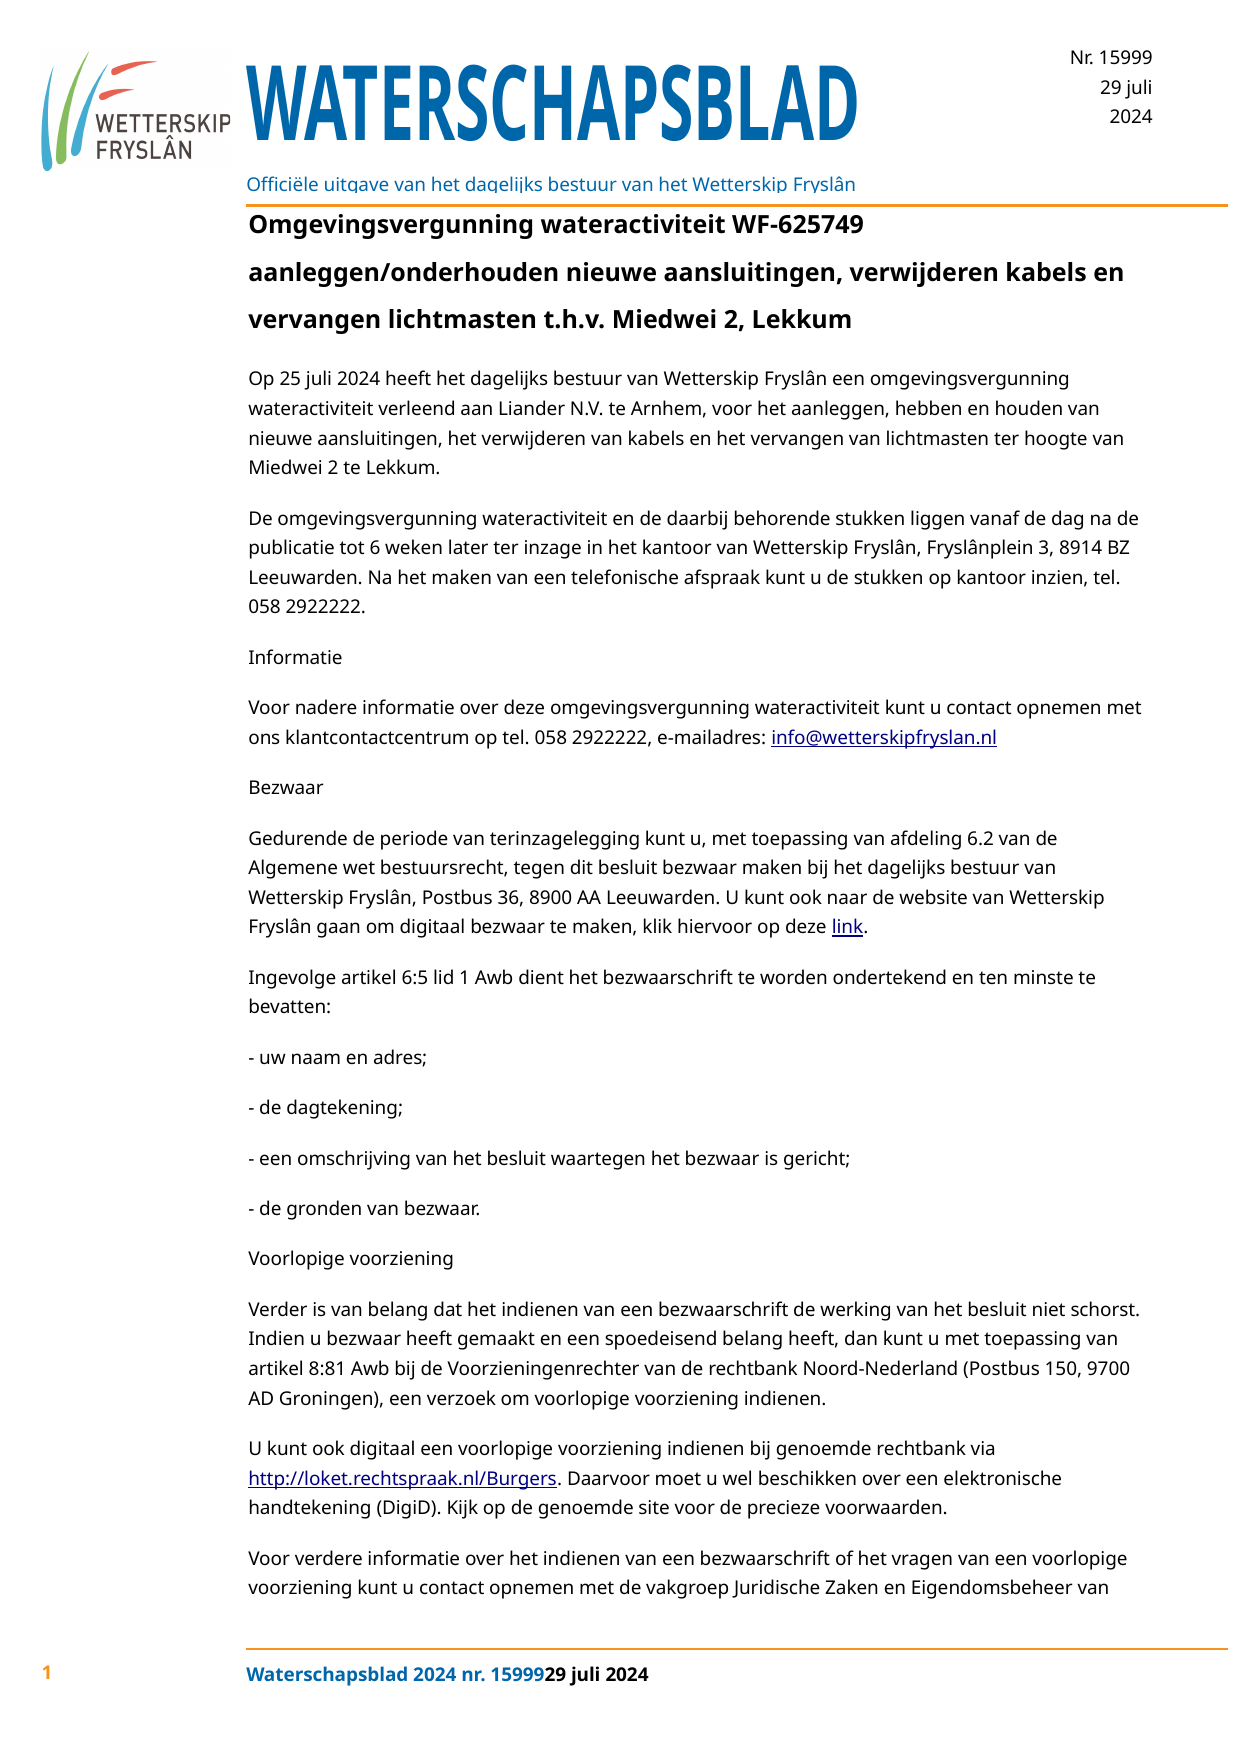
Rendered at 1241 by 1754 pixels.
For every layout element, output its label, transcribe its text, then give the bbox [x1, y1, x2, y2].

text De omgevingsvergunning wateractiviteit en de daarbij behorende stukken liggen vanaf de dag na de publicatie tot 6 weken later ter inzage in het kantoor van Wetterskip Fryslân, Fryslânplein 3, 8914 BZ Leeuwarden. Na het maken van een telefonische afspraak kunt u de stukken op kantoor inzien, tel. 058 2922222. [248, 505, 1152, 619]
text - de gronden van bezwaar. [248, 1195, 1152, 1221]
text - de dagtekening; [248, 1094, 1152, 1120]
text Verder is van belang dat het indienen van een bezwaarschrift de werking van het besluit niet schorst. Indien u bezwaar heeft gemaakt en een spoedeisend belang heeft, dan kunt u met toepassing van artikel 8:81 Awb bij de Voorzieningenrechter van de rechtbank Noord-Nederland (Postbus 150, 9700 AD Groningen), een verzoek om voorlopige voorziening indienen. [248, 1296, 1152, 1410]
text U kunt ook digitaal een voorlopige voorziening indienen bij genoemde rechtbank via http://loket.rechtspraak.nl/Burgers. Daarvoor moet u wel beschikken over een elektronische handtekening (DigiD). Kijk op de genoemde site voor de precieze voorwaarden. [248, 1435, 1152, 1520]
text Voorlopige voorziening [248, 1246, 1152, 1271]
text Omgevingsvergunning wateractiviteit WF-625749 aanleggen/onderhouden nieuwe aansluitingen, verwijderen kabels en vervangen lichtmasten t.h.v. Miedwei 2, Lekkum [248, 207, 1152, 336]
text - een omschrijving van het besluit waartegen het bezwaar is gericht; [248, 1145, 1152, 1170]
text Voor verdere informatie over het indienen van een bezwaarschrift of het vragen van een voorlopige voorziening kunt u contact opnemen met de vakgroep Juridische Zaken en Eigendomsbeheer van [248, 1545, 1152, 1600]
picture [41, 47, 231, 172]
text - uw naam en adres; [248, 1044, 1152, 1069]
text Op 25 juli 2024 heeft het dagelijks bestuur van Wetterskip Fryslân een omgevingsvergunning wateractiviteit verleend aan Liander N.V. te Arnhem, voor het aanleggen, hebben en houden van nieuwe aansluitingen, het verwijderen van kabels en het vervangen van lichtmasten ter hoogte van Miedwei 2 te Lekkum. [248, 366, 1152, 480]
text Gedurende de periode van terinzagelegging kunt u, met toepassing van afdeling 6.2 van de Algemene wet bestuursrecht, tegen dit besluit bezwaar maken bij het dagelijks bestuur van Wetterskip Fryslân, Postbus 36, 8900 AA Leeuwarden. U kunt ook naar de website van Wetterskip Fryslân gaan om digitaal bezwaar te maken, klik hiervoor op deze link. [248, 825, 1152, 939]
text Ingevolge artikel 6:5 lid 1 Awb dient het bezwaarschrift te worden ondertekend en ten minste te bevatten: [248, 964, 1152, 1019]
text Voor nadere informatie over deze omgevingsvergunning wateractiviteit kunt u contact opnemen met ons klantcontactcentrum op tel. 058 2922222, e-mailadres: info@wetterskipfryslan.nl [248, 694, 1152, 749]
text Informatie [248, 644, 1152, 669]
text Bezwaar [248, 774, 1152, 800]
